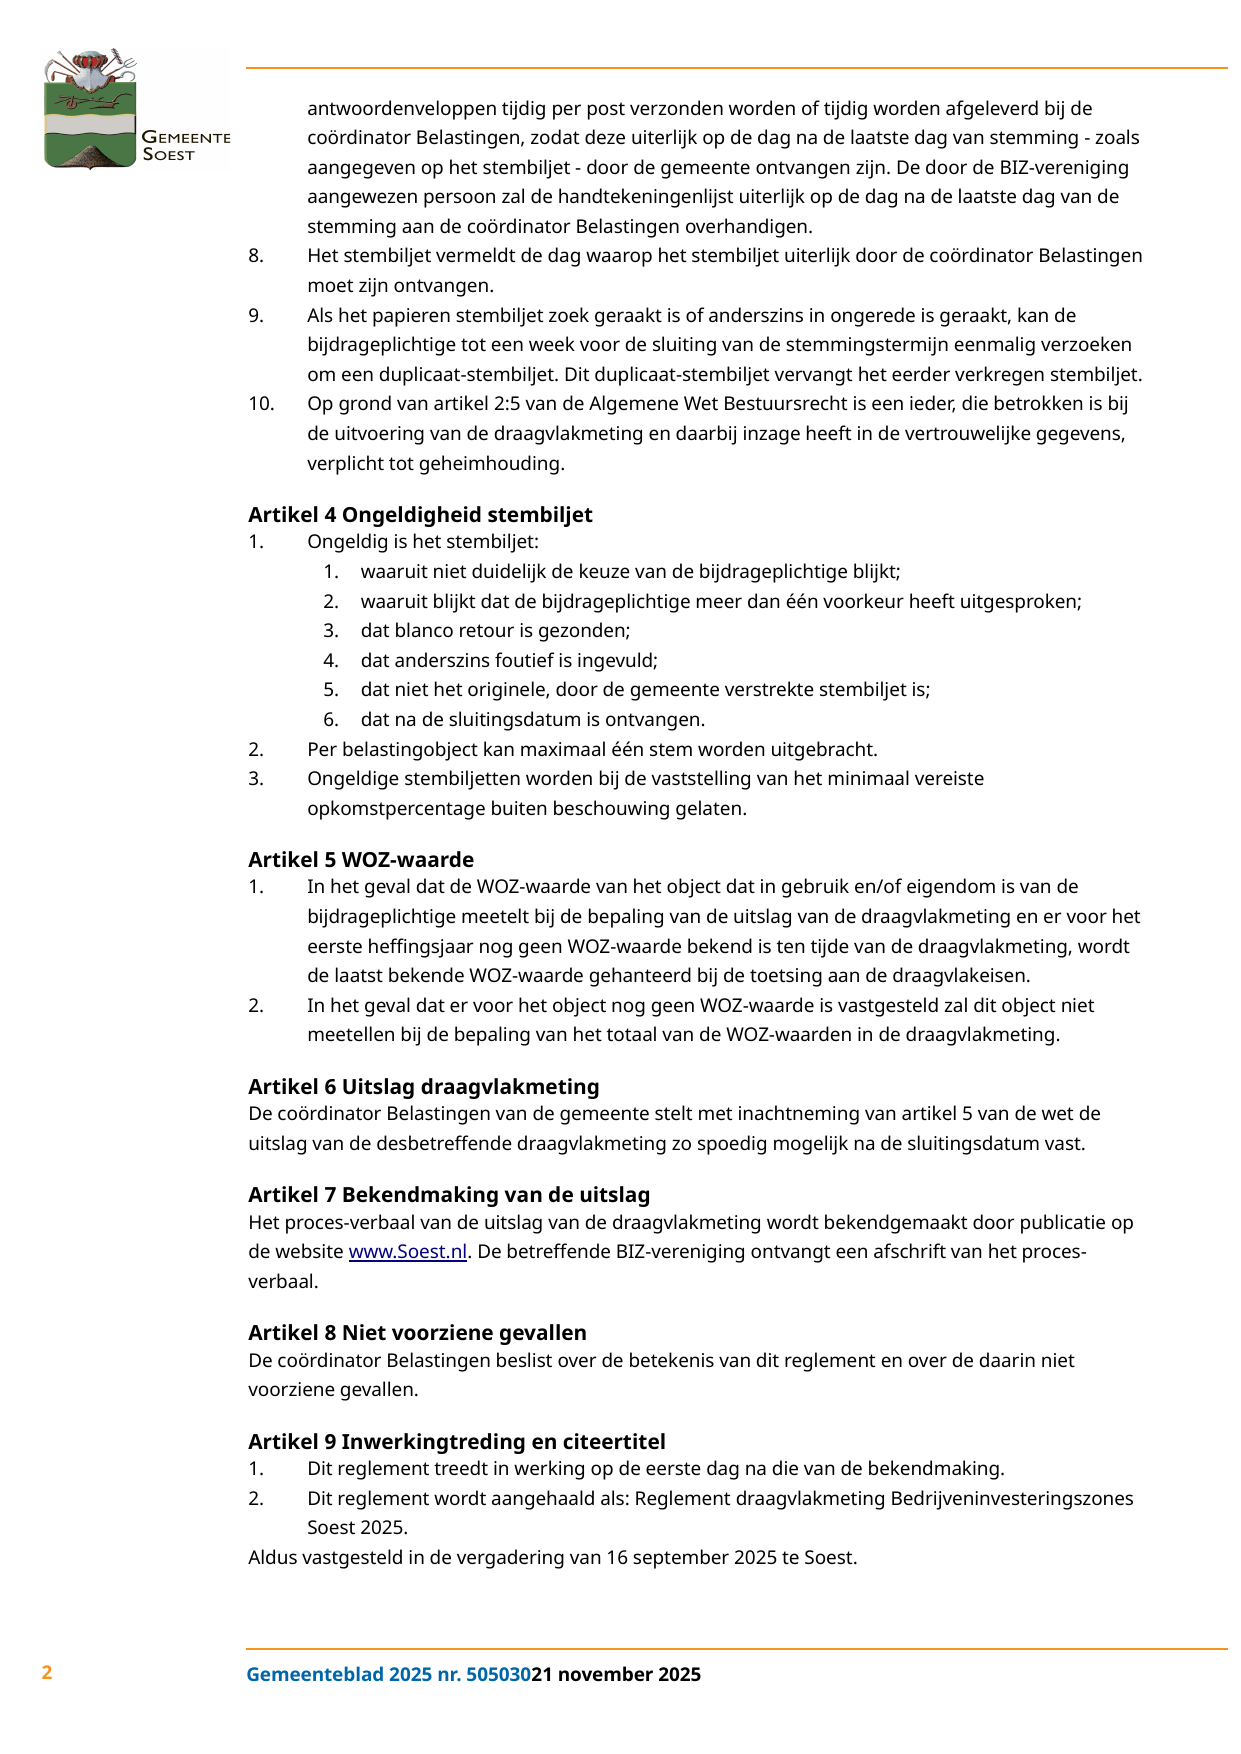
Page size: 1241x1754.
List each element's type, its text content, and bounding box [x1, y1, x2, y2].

list Per belastingobject kan maximaal één stem worden uitgebracht. [248, 736, 1152, 761]
list dat anderszins foutief is ingevuld; [323, 647, 1152, 673]
text Aldus vastgesteld in de vergadering van 16 september 2025 te Soest. [248, 1544, 1152, 1570]
list waaruit blijkt dat de bijdrageplichtige meer dan één voorkeur heeft uitgesproken; [323, 588, 1152, 613]
list waaruit niet duidelijk de keuze van de bijdrageplichtige blijkt; [323, 558, 1152, 584]
text Artikel 9 Inwerkingtreding en citeertitel [248, 1427, 1152, 1455]
list Dit reglement wordt aangehaald als: Reglement draagvlakmeting Bedrijveninvesteringszones Soest 2025. [248, 1485, 1152, 1540]
text Artikel 6 Uitslag draagvlakmeting [248, 1072, 1152, 1101]
text Artikel 7 Bekendmaking van de uitslag [248, 1181, 1152, 1209]
text De coördinator Belastingen van de gemeente stelt met inachtneming van artikel 5 van de wet de uitslag van de desbetreffende draagvlakmeting zo spoedig mogelijk na de sluitingsdatum vast. [248, 1101, 1152, 1156]
list dat na de sluitingsdatum is ontvangen. [323, 706, 1152, 732]
list antwoordenveloppen tijdig per post verzonden worden of tijdig worden afgeleverd bij de coördinator Belastingen, zodat deze uiterlijk op de dag na de laatste dag van stemming - zoals aangegeven op het stembiljet - door de gemeente ontvangen zijn. De door de BIZ-vereniging aangewezen persoon zal de handtekeningenlijst uiterlijk op de dag na de laatste dag van de stemming aan de coördinator Belastingen overhandigen. [248, 95, 1152, 239]
text De coördinator Belastingen beslist over de betekenis van dit reglement en over de daarin niet voorziene gevallen. [248, 1347, 1152, 1402]
list Het stembiljet vermeldt de dag waarop het stembiljet uiterlijk door de coördinator Belastingen moet zijn ontvangen. [248, 243, 1152, 298]
list Ongeldig is het stembiljet: [248, 529, 1152, 554]
list Dit reglement treedt in werking op de eerste dag na die van de bekendmaking. [248, 1455, 1152, 1481]
text Het proces-verbaal van de uitslag van de draagvlakmeting wordt bekendgemaakt door publicatie op de website www.Soest.nl. De betreffende BIZ-vereniging ontvangt een afschrift van het proces-verbaal. [248, 1209, 1152, 1294]
picture [41, 47, 231, 172]
list Als het papieren stembiljet zoek geraakt is of anderszins in ongerede is geraakt, kan de bijdrageplichtige tot een week voor de sluiting van de stemmingstermijn eenmalig verzoeken om een duplicaat-stembiljet. Dit duplicaat-stembiljet vervangt het eerder verkregen stembiljet. [248, 302, 1152, 387]
list dat blanco retour is gezonden; [323, 617, 1152, 643]
list In het geval dat de WOZ-waarde van het object dat in gebruik en/of eigendom is van de bijdrageplichtige meetelt bij de bepaling van de uitslag van de draagvlakmeting en er voor het eerste heffingsjaar nog geen WOZ-waarde bekend is ten tijde van de draagvlakmeting, wordt de laatst bekende WOZ-waarde gehanteerd bij de toetsing aan de draagvlakeisen. [248, 874, 1152, 988]
text Artikel 4 Ongeldigheid stembiljet [248, 500, 1152, 529]
list Op grond van artikel 2:5 van de Algemene Wet Bestuursrecht is een ieder, die betrokken is bij de uitvoering van de draagvlakmeting en daarbij inzage heeft in de vertrouwelijke gegevens, verplicht tot geheimhouding. [248, 391, 1152, 476]
list Ongeldige stembiljetten worden bij de vaststelling van het minimaal vereiste opkomstpercentage buiten beschouwing gelaten. [248, 765, 1152, 821]
list dat niet het originele, door de gemeente verstrekte stembiljet is; [323, 677, 1152, 702]
text Artikel 5 WOZ-waarde [248, 845, 1152, 874]
list In het geval dat er voor het object nog geen WOZ-waarde is vastgesteld zal dit object niet meetellen bij de bepaling van het totaal van de WOZ-waarden in de draagvlakmeting. [248, 992, 1152, 1047]
text Artikel 8 Niet voorziene gevallen [248, 1318, 1152, 1347]
